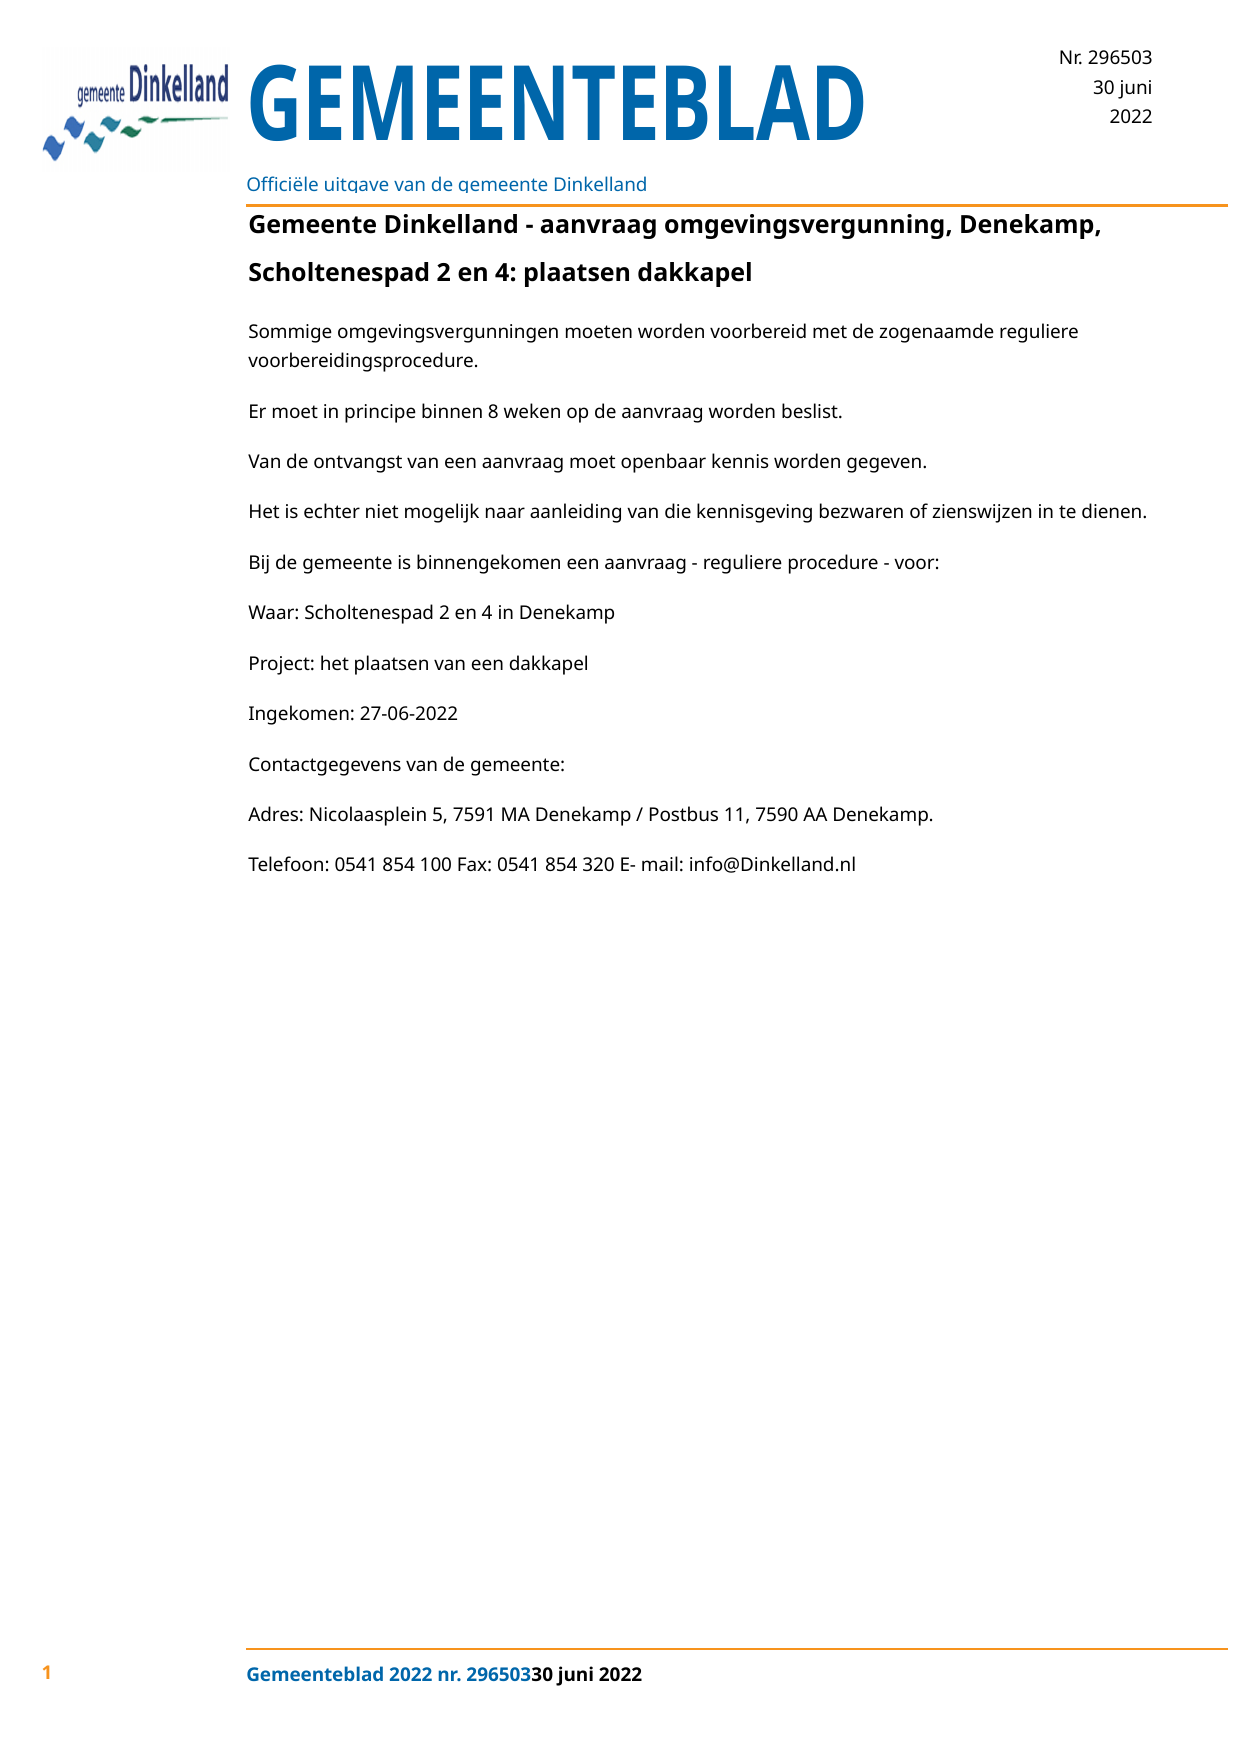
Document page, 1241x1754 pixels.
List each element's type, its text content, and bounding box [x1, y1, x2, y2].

text Telefoon: 0541 854 100 Fax: 0541 854 320 E- mail: info@Dinkelland.nl [248, 852, 1152, 877]
text Gemeente Dinkelland - aanvraag omgevingsvergunning, Denekamp, Scholtenespad 2 en 4: plaatsen dakkapel [248, 207, 1152, 288]
text Project: het plaatsen van een dakkapel [248, 650, 1152, 676]
text Bij de gemeente is binnengekomen een aanvraag - reguliere procedure - voor: [248, 549, 1152, 575]
text Sommige omgevingsvergunningen moeten worden voorbereid met de zogenaamde reguliere voorbereidingsprocedure. [248, 318, 1152, 373]
text Waar: Scholtenespad 2 en 4 in Denekamp [248, 599, 1152, 625]
text Van de ontvangst van een aanvraag moet openbaar kennis worden gegeven. [248, 448, 1152, 474]
text Er moet in principe binnen 8 weken op de aanvraag worden beslist. [248, 398, 1152, 424]
text Contactgegevens van de gemeente: [248, 751, 1152, 777]
text Adres: Nicolaasplein 5, 7591 MA Denekamp / Postbus 11, 7590 AA Denekamp. [248, 801, 1152, 827]
text Het is echter niet mogelijk naar aanleiding van die kennisgeving bezwaren of zienswijzen in te dienen. [248, 499, 1152, 524]
text Ingekomen: 27-06-2022 [248, 700, 1152, 726]
picture [41, 47, 231, 172]
